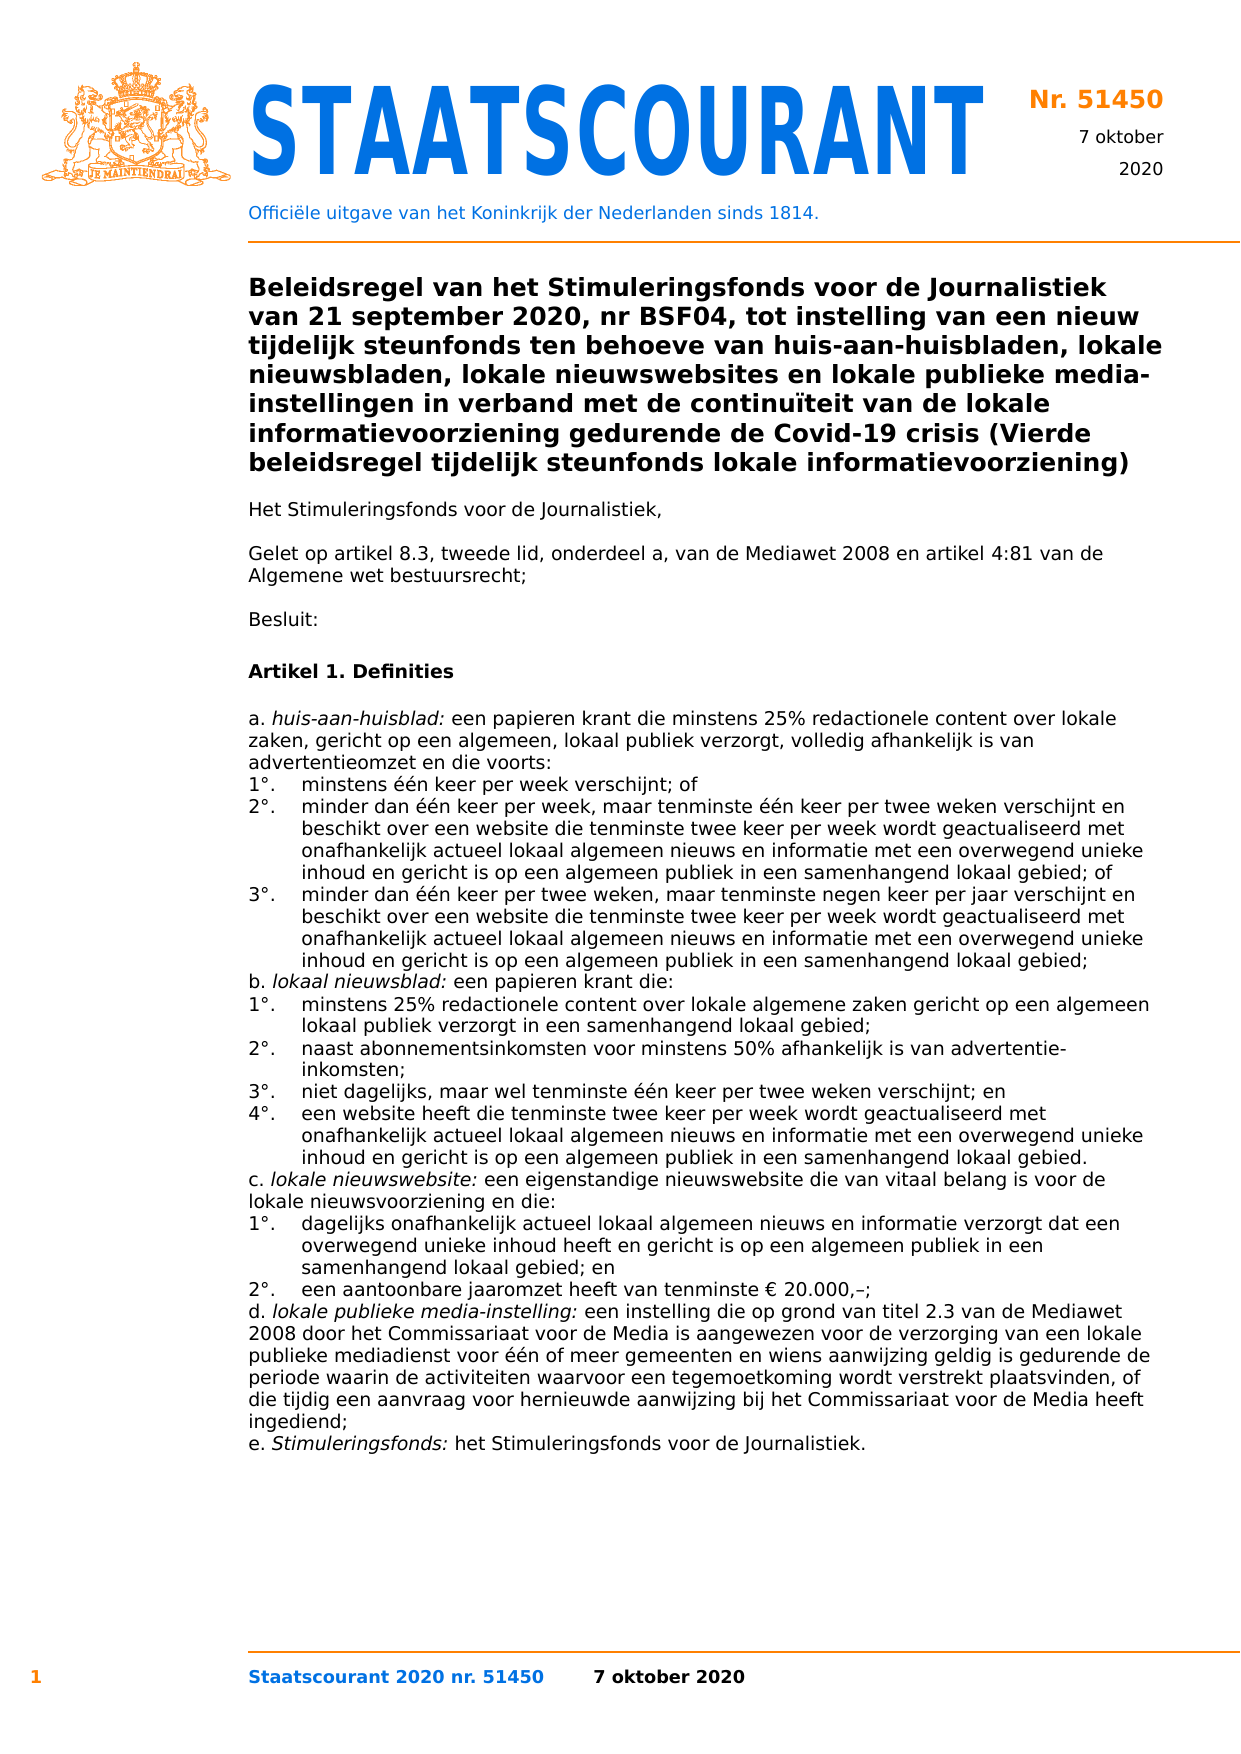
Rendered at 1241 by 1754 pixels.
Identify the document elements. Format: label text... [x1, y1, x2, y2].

subtitle Artikel 1. Definities [248, 661, 1163, 683]
text 1°. minstens 25% redactionele content over lokale algemene zaken gericht op een algemeen lokaal publiek verzorgt in een samenhangend lokaal gebied; [248, 993, 1163, 1037]
text 2°. een aantoonbare jaaromzet heeft van tenminste € 20.000,–; [248, 1279, 1163, 1301]
text 2°. naast abonnementsinkomsten voor minstens 50% afhankelijk is van advertentie-inkomsten; [248, 1037, 1163, 1081]
text 3°. minder dan één keer per twee weken, maar tenminste negen keer per jaar verschijnt en beschikt over een website die tenminste twee keer per week wordt geactualiseerd met onafhankelijk actueel lokaal algemeen nieuws en informatie met een overwegend unieke inhoud en gericht is op een algemeen publiek in een samenhangend lokaal gebied; [248, 883, 1163, 971]
table_cell 2020 [998, 153, 1240, 203]
picture [41, 62, 231, 186]
text 2°. minder dan één keer per week, maar tenminste één keer per twee weken verschijnt en beschikt over een website die tenminste twee keer per week wordt geactualiseerd met onafhankelijk actueel lokaal algemeen nieuws en informatie met een overwegend unieke inhoud en gericht is op een algemeen publiek in een samenhangend lokaal gebied; of [248, 796, 1163, 883]
table_header [25, 62, 248, 241]
subtitle Beleidsregel van het Stimuleringsfonds voor de Journalistiek van 21 september 2020, nr BSF04, tot instelling van een nieuw tijdelijk steunfonds ten behoeve van huis-aan-huisbladen, lokale nieuwsbladen, lokale nieuwswebsites en lokale publieke media-instellingen in verband met de continuïteit van de lokale informatievoorziening gedurende de Covid-19 crisis (Vierde beleidsregel tijdelijk steunfonds lokale informatievoorziening) [248, 273, 1163, 477]
table_cell 7 oktober [998, 121, 1240, 153]
text 3°. niet dagelijks, maar wel tenminste één keer per twee weken verschijnt; en [248, 1081, 1163, 1103]
text 4°. een website heeft die tenminste twee keer per week wordt geactualiseerd met onafhankelijk actueel lokaal algemeen nieuws en informatie met een overwegend unieke inhoud en gericht is op een algemeen publiek in een samenhangend lokaal gebied. [248, 1103, 1163, 1169]
table_cell Officiële uitgave van het Koninkrijk der Nederlanden sinds 1814. [248, 203, 1240, 241]
text Besluit: [248, 609, 1163, 631]
text Gelet op artikel 8.3, tweede lid, onderdeel a, van de Mediawet 2008 en artikel 4:81 van de Algemene wet bestuursrecht; [248, 543, 1163, 587]
text 1°. minstens één keer per week verschijnt; of [248, 774, 1163, 796]
text b. lokaal nieuwsblad: een papieren krant die: [248, 971, 1163, 993]
table_header STAATSCOURANT [248, 62, 998, 203]
text Het Stimuleringsfonds voor de Journalistiek, [248, 499, 1163, 521]
text a. huis-aan-huisblad: een papieren krant die minstens 25% redactionele content over lokale zaken, gericht op een algemeen, lokaal publiek verzorgt, volledig afhankelijk is van advertentieomzet en die voorts: [248, 708, 1163, 774]
text e. Stimuleringsfonds: het Stimuleringsfonds voor de Journalistiek. [248, 1433, 1163, 1455]
text d. lokale publieke media-instelling: een instelling die op grond van titel 2.3 van de Mediawet 2008 door het Commissariaat voor de Media is aangewezen voor de verzorging van een lokale publieke mediadienst voor één of meer gemeenten en wiens aanwijzing geldig is gedurende de periode waarin de activiteiten waarvoor een tegemoetkoming wordt verstrekt plaatsvinden, of die tijdig een aanvraag voor hernieuwde aanwijzing bij het Commissariaat voor de Media heeft ingediend; [248, 1301, 1163, 1433]
text 1°. dagelijks onafhankelijk actueel lokaal algemeen nieuws en informatie verzorgt dat een overwegend unieke inhoud heeft en gericht is op een algemeen publiek in een samenhangend lokaal gebied; en [248, 1213, 1163, 1279]
text c. lokale nieuwswebsite: een eigenstandige nieuwswebsite die van vitaal belang is voor de lokale nieuwsvoorziening en die: [248, 1169, 1163, 1213]
table_header Nr. 51450 [998, 62, 1240, 121]
